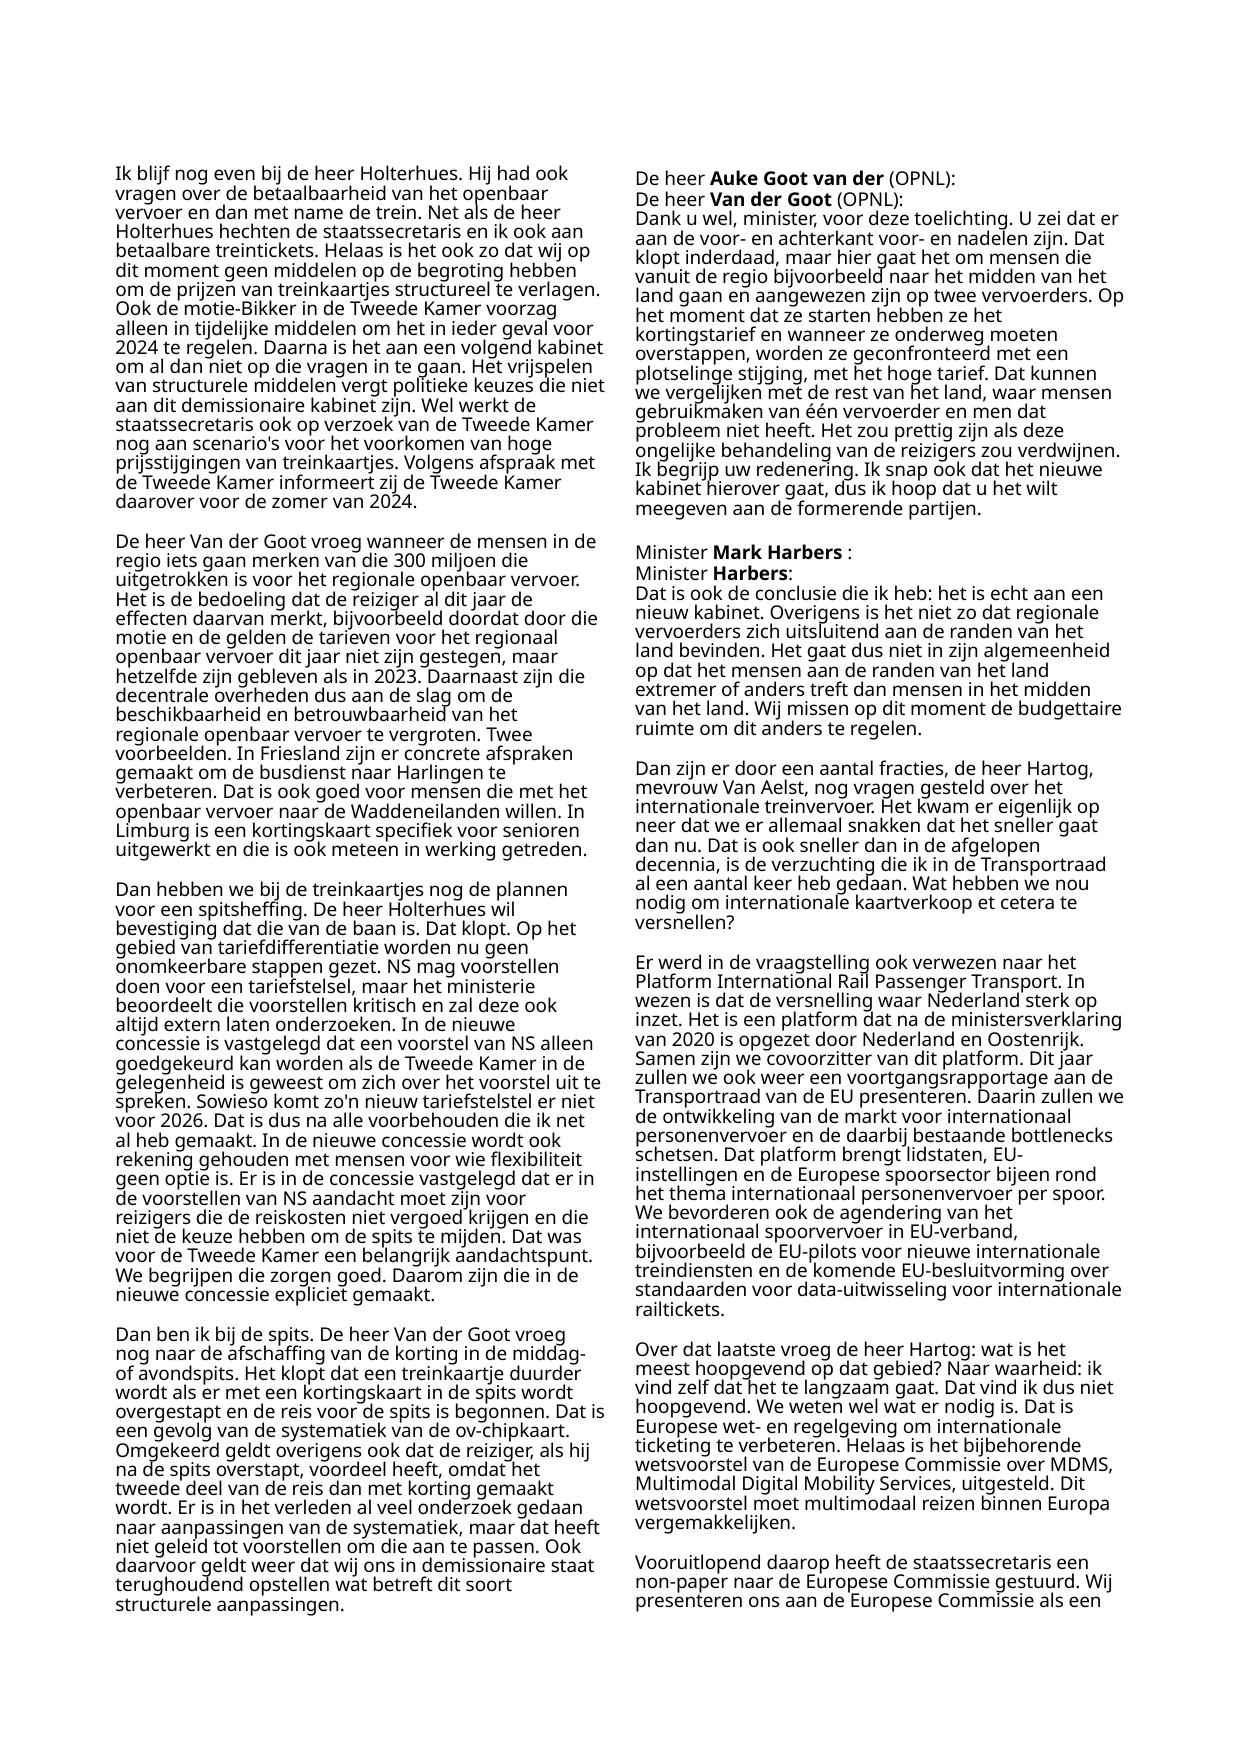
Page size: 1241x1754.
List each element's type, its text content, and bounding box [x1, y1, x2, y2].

text De heer Van der Goot vroeg wanneer de mensen in de regio iets gaan merken van die 300 miljoen die uitgetrokken is voor het regionale openbaar vervoer. Het is de bedoeling dat de reiziger al dit jaar de effecten daarvan merkt, bijvoorbeeld doordat door die motie en de gelden de tarieven voor het regionaal openbaar vervoer dit jaar niet zijn gestegen, maar hetzelfde zijn gebleven als in 2023. Daarnaast zijn die decentrale overheden dus aan de slag om de beschikbaarheid en betrouwbaarheid van het regionale openbaar vervoer te vergroten. Twee voorbeelden. In Friesland zijn er concrete afspraken gemaakt om de busdienst naar Harlingen te verbeteren. Dat is ook goed voor mensen die met het openbaar vervoer naar de Waddeneilanden willen. In Limburg is een kortingskaart specifiek voor senioren uitgewerkt en die is ook meteen in werking getreden. [115, 533, 605, 861]
text Dan ben ik bij de spits. De heer Van der Goot vroeg nog naar de afschaffing van de korting in de middag- of avondspits. Het klopt dat een treinkaartje duurder wordt als er met een kortingskaart in de spits wordt overgestapt en de reis voor de spits is begonnen. Dat is een gevolg van de systematiek van de ov-chipkaart. Omgekeerd geldt overigens ook dat de reiziger, als hij na de spits overstapt, voordeel heeft, omdat het tweede deel van de reis dan met korting gemaakt wordt. Er is in het verleden al veel onderzoek gedaan naar aanpassingen van de systematiek, maar dat heeft niet geleid tot voorstellen om die aan te passen. Ook daarvoor geldt weer dat wij ons in demissionaire staat terughoudend opstellen wat betreft dit soort structurele aanpassingen. [115, 1326, 605, 1615]
text De heer Auke Goot van der (OPNL): [635, 165, 1125, 191]
text Dan hebben we bij de treinkaartjes nog de plannen voor een spitsheffing. De heer Holterhues wil bevestiging dat die van de baan is. Dat klopt. Op het gebied van tariefdifferentiatie worden nu geen onomkeerbare stappen gezet. NS mag voorstellen doen voor een tariefstelsel, maar het ministerie beoordeelt die voorstellen kritisch en zal deze ook altijd extern laten onderzoeken. In de nieuwe concessie is vastgelegd dat een voorstel van NS alleen goedgekeurd kan worden als de Tweede Kamer in de gelegenheid is geweest om zich over het voorstel uit te spreken. Sowieso komt zo'n nieuw tariefstelstel er niet voor 2026. Dat is dus na alle voorbehouden die ik net al heb gemaakt. In de nieuwe concessie wordt ook rekening gehouden met mensen voor wie flexibiliteit geen optie is. Er is in de concessie vastgelegd dat er in de voorstellen van NS aandacht moet zijn voor reizigers die de reiskosten niet vergoed krijgen en die niet de keuze hebben om de spits te mijden. Dat was voor de Tweede Kamer een belangrijk aandachtspunt. We begrijpen die zorgen goed. Daarom zijn die in de nieuwe concessie expliciet gemaakt. [115, 881, 605, 1305]
text Minister Harbers: [635, 565, 1125, 584]
text Dan zijn er door een aantal fracties, de heer Hartog, mevrouw Van Aelst, nog vragen gesteld over het internationale treinvervoer. Het kwam er eigenlijk op neer dat we er allemaal snakken dat het sneller gaat dan nu. Dat is ook sneller dan in de afgelopen decennia, is de verzuchting die ik in de Transportraad al een aantal keer heb gedaan. Wat hebben we nou nodig om internationale kaartverkoop et cetera te versnellen? [635, 759, 1125, 933]
text Vooruitlopend daarop heeft de staatssecretaris een non-paper naar de Europese Commissie gestuurd. Wij presenteren ons aan de Europese Commissie als een [635, 1554, 1125, 1612]
text De heer Van der Goot (OPNL): [635, 191, 1125, 210]
text Dank u wel, minister, voor deze toelichting. U zei dat er aan de voor- en achterkant voor- en nadelen zijn. Dat klopt inderdaad, maar hier gaat het om mensen die vanuit de regio bijvoorbeeld naar het midden van het land gaan en aangewezen zijn op twee vervoerders. Op het moment dat ze starten hebben ze het kortingstarief en wanneer ze onderweg moeten overstappen, worden ze geconfronteerd met een plotselinge stijging, met het hoge tarief. Dat kunnen we vergelijken met de rest van het land, waar mensen gebruikmaken van één vervoerder en men dat probleem niet heeft. Het zou prettig zijn als deze ongelijke behandeling van de reizigers zou verdwijnen. Ik begrijp uw redenering. Ik snap ook dat het nieuwe kabinet hierover gaat, dus ik hoop dat u het wilt meegeven aan de formerende partijen. [635, 210, 1125, 519]
text Dat is ook de conclusie die ik heb: het is echt aan een nieuw kabinet. Overigens is het niet zo dat regionale vervoerders zich uitsluitend aan de randen van het land bevinden. Het gaat dus niet in zijn algemeenheid op dat het mensen aan de randen van het land extremer of anders treft dan mensen in het midden van het land. Wij missen op dit moment de budgettaire ruimte om dit anders te regelen. [635, 584, 1125, 739]
text Er werd in de vraagstelling ook verwezen naar het Platform International Rail Passenger Transport. In wezen is dat de versnelling waar Nederland sterk op inzet. Het is een platform dat na de ministersverklaring van 2020 is opgezet door Nederland en Oostenrijk. Samen zijn we covoorzitter van dit platform. Dit jaar zullen we ook weer een voortgangsrapportage aan de Transportraad van de EU presenteren. Daarin zullen we de ontwikkeling van de markt voor internationaal personenvervoer en de daarbij bestaande bottlenecks schetsen. Dat platform brengt lidstaten, EU-instellingen en de Europese spoorsector bijeen rond het thema internationaal personenvervoer per spoor. We bevorderen ook de agendering van het internationaal spoorvervoer in EU-verband, bijvoorbeeld de EU-pilots voor nieuwe internationale treindiensten en de komende EU-besluitvorming over standaarden voor data-uitwisseling voor internationale railtickets. [635, 954, 1125, 1320]
text Over dat laatste vroeg de heer Hartog: wat is het meest hoopgevend op dat gebied? Naar waarheid: ik vind zelf dat het te langzaam gaat. Dat vind ik dus niet hoopgevend. We weten wel wat er nodig is. Dat is Europese wet- en regelgeving om internationale ticketing te verbeteren. Helaas is het bijbehorende wetsvoorstel van de Europese Commissie over MDMS, Multimodal Digital Mobility Services, uitgesteld. Dit wetsvoorstel moet multimodaal reizen binnen Europa vergemakkelijken. [635, 1341, 1125, 1533]
text Ik blijf nog even bij de heer Holterhues. Hij had ook vragen over de betaalbaarheid van het openbaar vervoer en dan met name de trein. Net als de heer Holterhues hechten de staatssecretaris en ik ook aan betaalbare treintickets. Helaas is het ook zo dat wij op dit moment geen middelen op de begroting hebben om de prijzen van treinkaartjes structureel te verlagen. Ook de motie-Bikker in de Tweede Kamer voorzag alleen in tijdelijke middelen om het in ieder geval voor 2024 te regelen. Daarna is het aan een volgend kabinet om al dan niet op die vragen in te gaan. Het vrijspelen van structurele middelen vergt politieke keuzes die niet aan dit demissionaire kabinet zijn. Wel werkt de staatssecretaris ook op verzoek van de Tweede Kamer nog aan scenario's voor het voorkomen van hoge prijsstijgingen van treinkaartjes. Volgens afspraak met de Tweede Kamer informeert zij de Tweede Kamer daarover voor de zomer van 2024. [115, 165, 605, 512]
text Minister Mark Harbers : [635, 539, 1125, 565]
